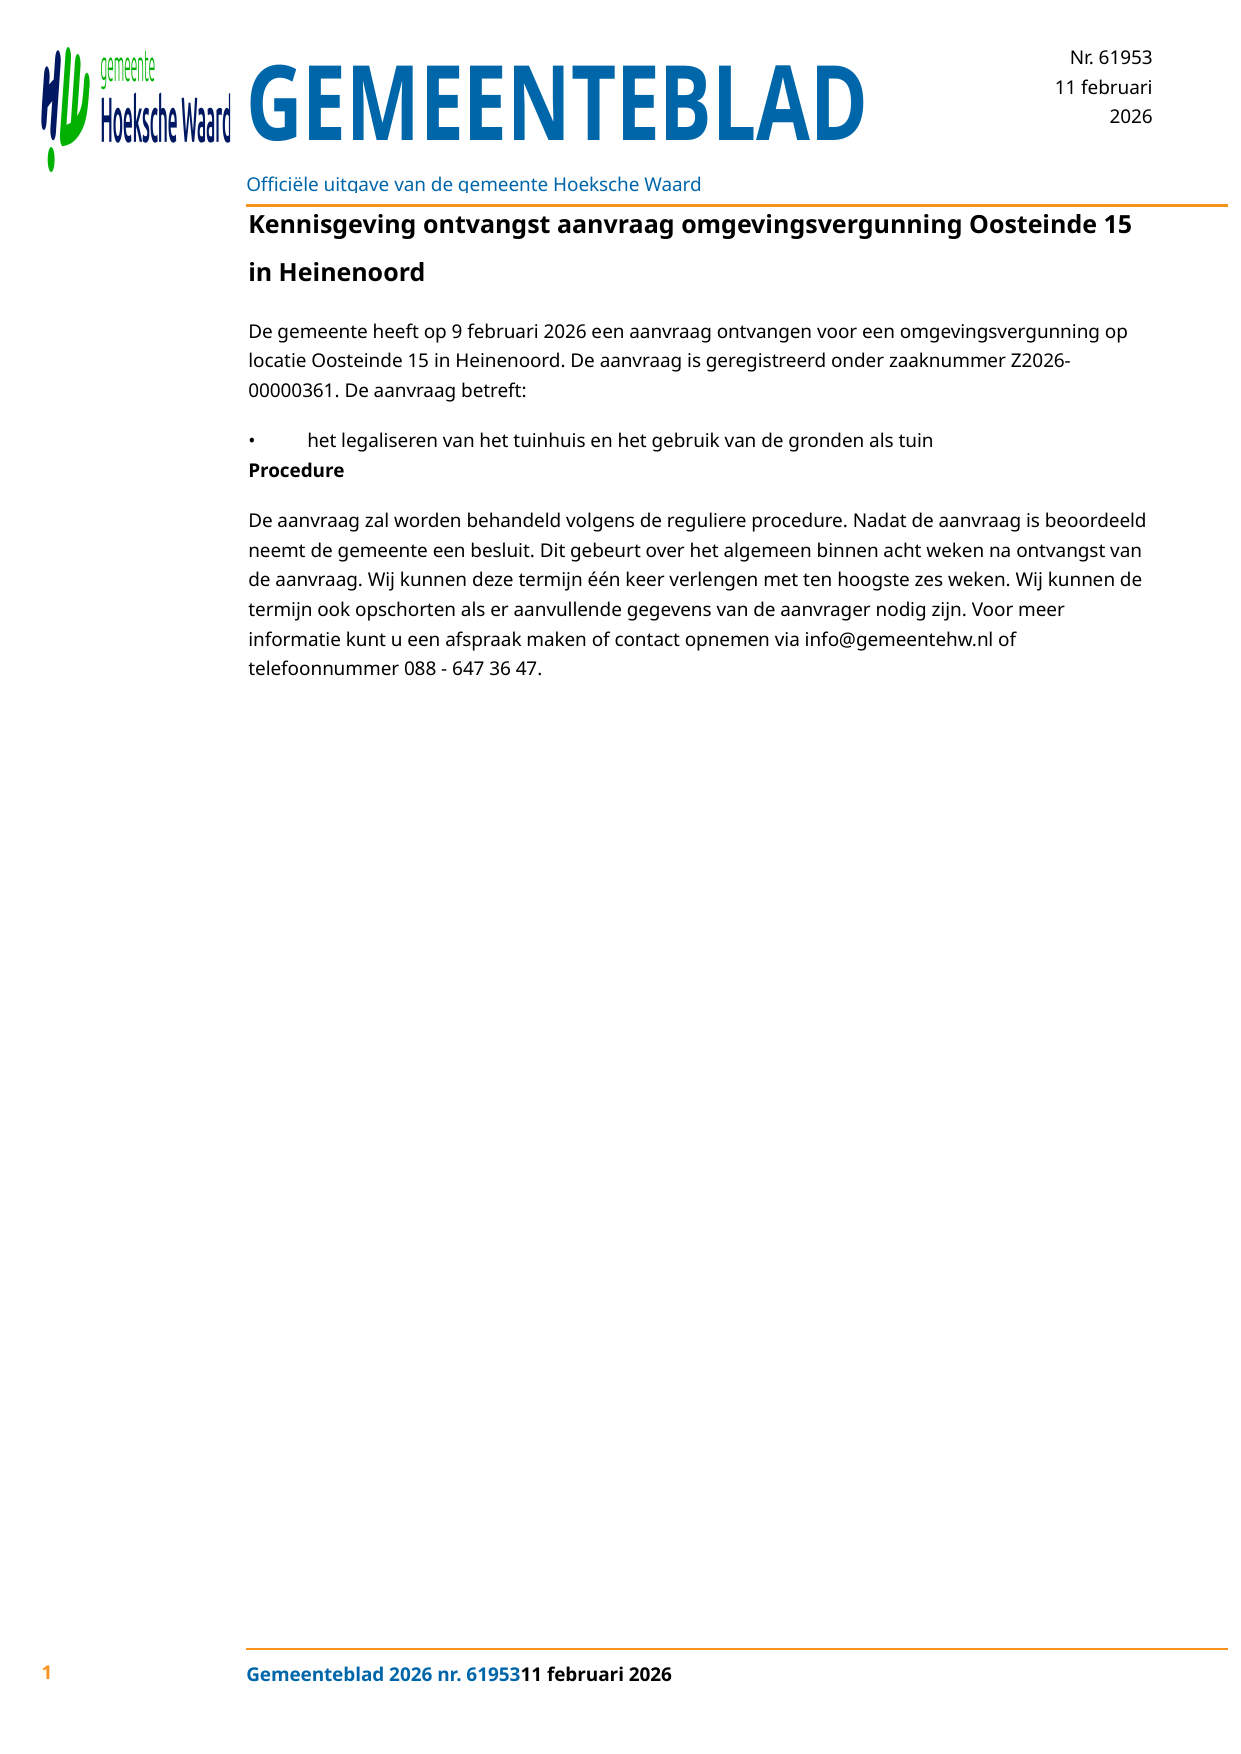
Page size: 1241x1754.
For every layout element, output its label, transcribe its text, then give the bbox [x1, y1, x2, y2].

text Kennisgeving ontvangst aanvraag omgevingsvergunning Oosteinde 15 in Heinenoord [248, 207, 1152, 288]
text De gemeente heeft op 9 februari 2026 een aanvraag ontvangen voor een omgevingsvergunning op locatie Oosteinde 15 in Heinenoord. De aanvraag is geregistreerd onder zaaknummer Z2026-00000361. De aanvraag betreft: [248, 318, 1152, 403]
picture [41, 47, 231, 172]
text Procedure [248, 457, 1152, 483]
text De aanvraag zal worden behandeld volgens de reguliere procedure. Nadat de aanvraag is beoordeeld neemt de gemeente een besluit. Dit gebeurt over het algemeen binnen acht weken na ontvangst van de aanvraag. Wij kunnen deze termijn één keer verlengen met ten hoogste zes weken. Wij kunnen de termijn ook opschorten als er aanvullende gegevens van de aanvrager nodig zijn. Voor meer informatie kunt u een afspraak maken of contact opnemen via info@gemeentehw.nl of telefoonnummer 088 - 647 36 47. [248, 507, 1152, 681]
list het legaliseren van het tuinhuis en het gebruik van de gronden als tuin [248, 427, 1152, 453]
